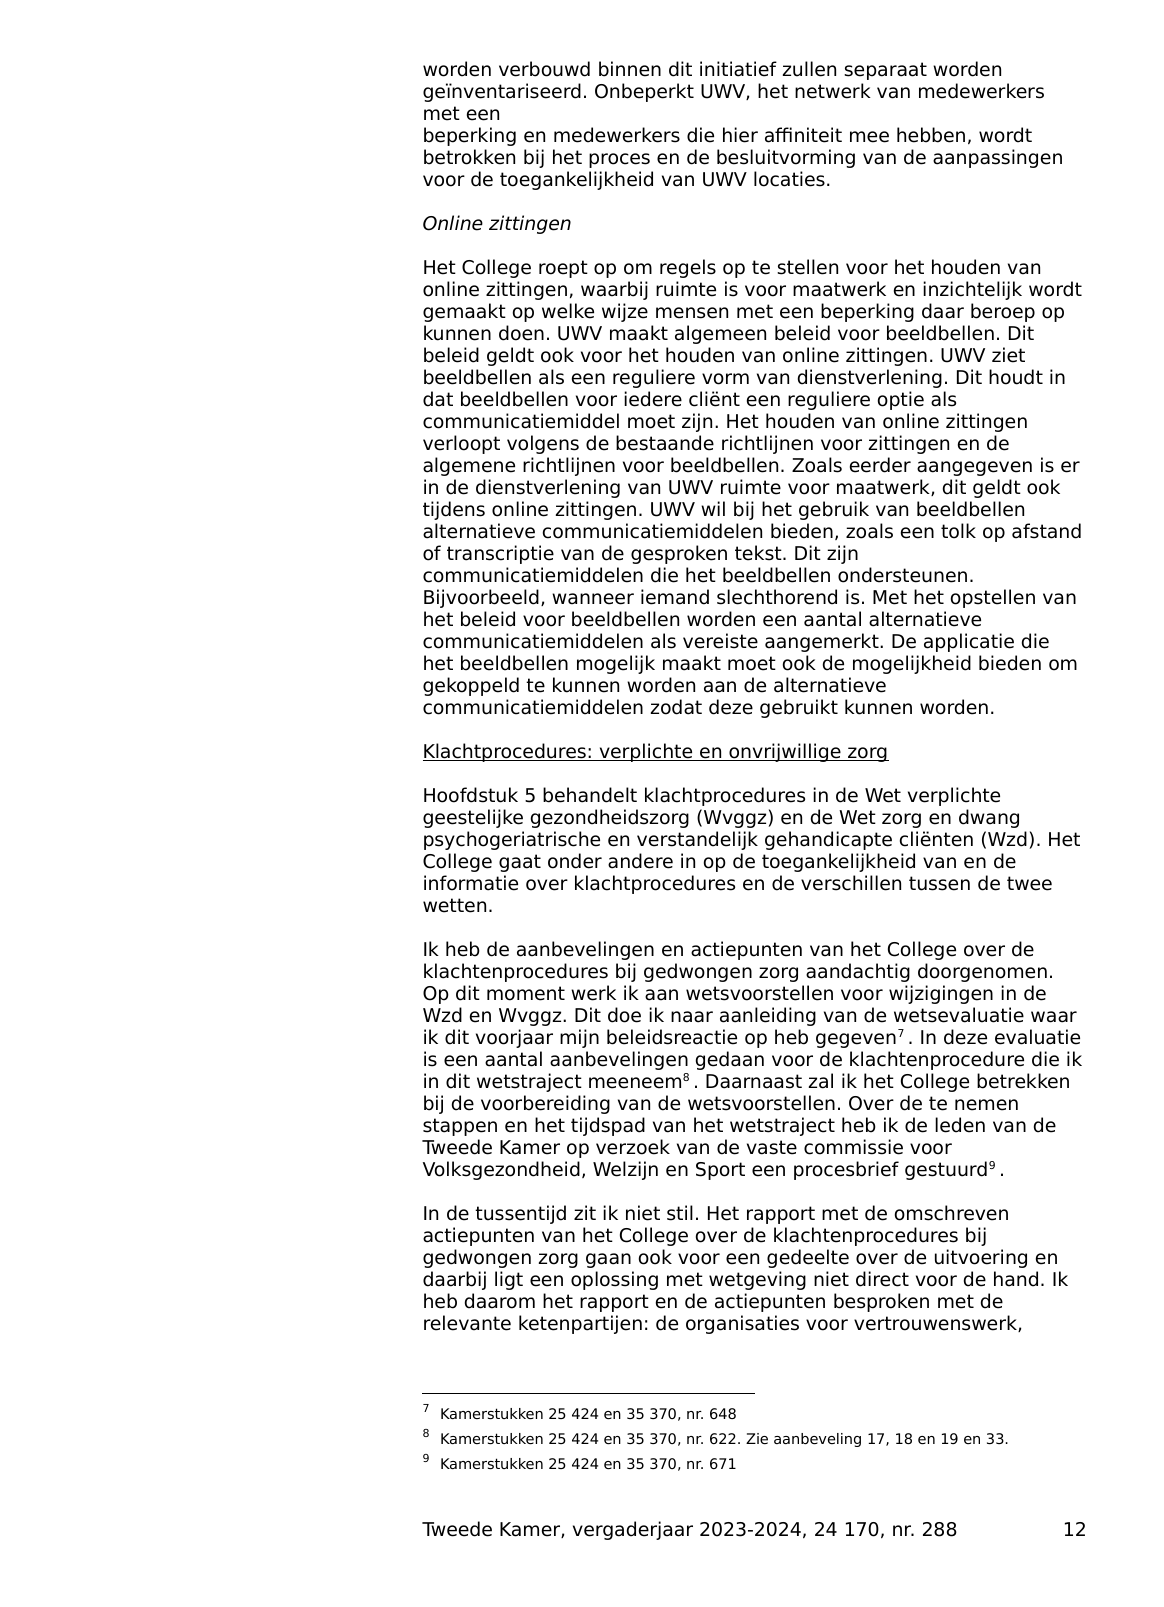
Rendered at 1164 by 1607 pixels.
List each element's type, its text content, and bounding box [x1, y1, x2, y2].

text Kamerstukken 25 424 en 35 370, nr. 671 [422, 1452, 1087, 1474]
text worden verbouwd binnen dit initiatief zullen separaat worden geïnventariseerd. Onbeperkt UWV, het netwerk van medewerkers met een [422, 59, 1087, 125]
text Hoofdstuk 5 behandelt klachtprocedures in de Wet verplichte geestelijke gezondheidszorg (Wvggz) en de Wet zorg en dwang psychogeriatrische en verstandelijk gehandicapte cliënten (Wzd). Het College gaat onder andere in op de toegankelijkheid van en de informatie over klachtprocedures en de verschillen tussen de twee wetten. [422, 785, 1087, 917]
text beperking en medewerkers die hier affiniteit mee hebben, wordt betrokken bij het proces en de besluitvorming van de aanpassingen voor de toegankelijkheid van UWV locaties. [422, 125, 1087, 191]
text In de tussentijd zit ik niet stil. Het rapport met de omschreven actiepunten van het College over de klachtenprocedures bij gedwongen zorg gaan ook voor een gedeelte over de uitvoering en daarbij ligt een oplossing met wetgeving niet direct voor de hand. Ik heb daarom het rapport en de actiepunten besproken met de relevante ketenpartijen: de organisaties voor vertrouwenswerk, [422, 1203, 1087, 1335]
text Ik heb de aanbevelingen en actiepunten van het College over de klachtenprocedures bij gedwongen zorg aandachtig doorgenomen. Op dit moment werk ik aan wetsvoorstellen voor wijzigingen in de Wzd en Wvggz. Dit doe ik naar aanleiding van de wetsevaluatie waar ik dit voorjaar mijn beleidsreactie op heb gegeven. In deze evaluatie is een aantal aanbevelingen gedaan voor de klachtenprocedure die ik in dit wetstraject meeneem. Daarnaast zal ik het College betrekken bij de voorbereiding van de wetsvoorstellen. Over de te nemen stappen en het tijdspad van het wetstraject heb ik de leden van de Tweede Kamer op verzoek van de vaste commissie voor Volksgezondheid, Welzijn en Sport een procesbrief gestuurd. [422, 939, 1087, 1181]
subtitle Klachtprocedures: verplichte en onvrijwillige zorg [422, 741, 1087, 763]
subtitle Online zittingen [422, 213, 1087, 235]
text Het College roept op om regels op te stellen voor het houden van online zittingen, waarbij ruimte is voor maatwerk en inzichtelijk wordt gemaakt op welke wijze mensen met een beperking daar beroep op kunnen doen. UWV maakt algemeen beleid voor beeldbellen. Dit beleid geldt ook voor het houden van online zittingen. UWV ziet beeldbellen als een reguliere vorm van dienstverlening. Dit houdt in dat beeldbellen voor iedere cliënt een reguliere optie als communicatiemiddel moet zijn. Het houden van online zittingen verloopt volgens de bestaande richtlijnen voor zittingen en de algemene richtlijnen voor beeldbellen. Zoals eerder aangegeven is er in de dienstverlening van UWV ruimte voor maatwerk, dit geldt ook tijdens online zittingen. UWV wil bij het gebruik van beeldbellen alternatieve communicatiemiddelen bieden, zoals een tolk op afstand of transcriptie van de gesproken tekst. Dit zijn communicatiemiddelen die het beeldbellen ondersteunen. Bijvoorbeeld, wanneer iemand slechthorend is. Met het opstellen van het beleid voor beeldbellen worden een aantal alternatieve communicatiemiddelen als vereiste aangemerkt. De applicatie die het beeldbellen mogelijk maakt moet ook de mogelijkheid bieden om gekoppeld te kunnen worden aan de alternatieve communicatiemiddelen zodat deze gebruikt kunnen worden. [422, 257, 1087, 719]
text Kamerstukken 25 424 en 35 370, nr. 648 [422, 1402, 1087, 1424]
text Kamerstukken 25 424 en 35 370, nr. 622. Zie aanbeveling 17, 18 en 19 en 33. [422, 1427, 1087, 1449]
